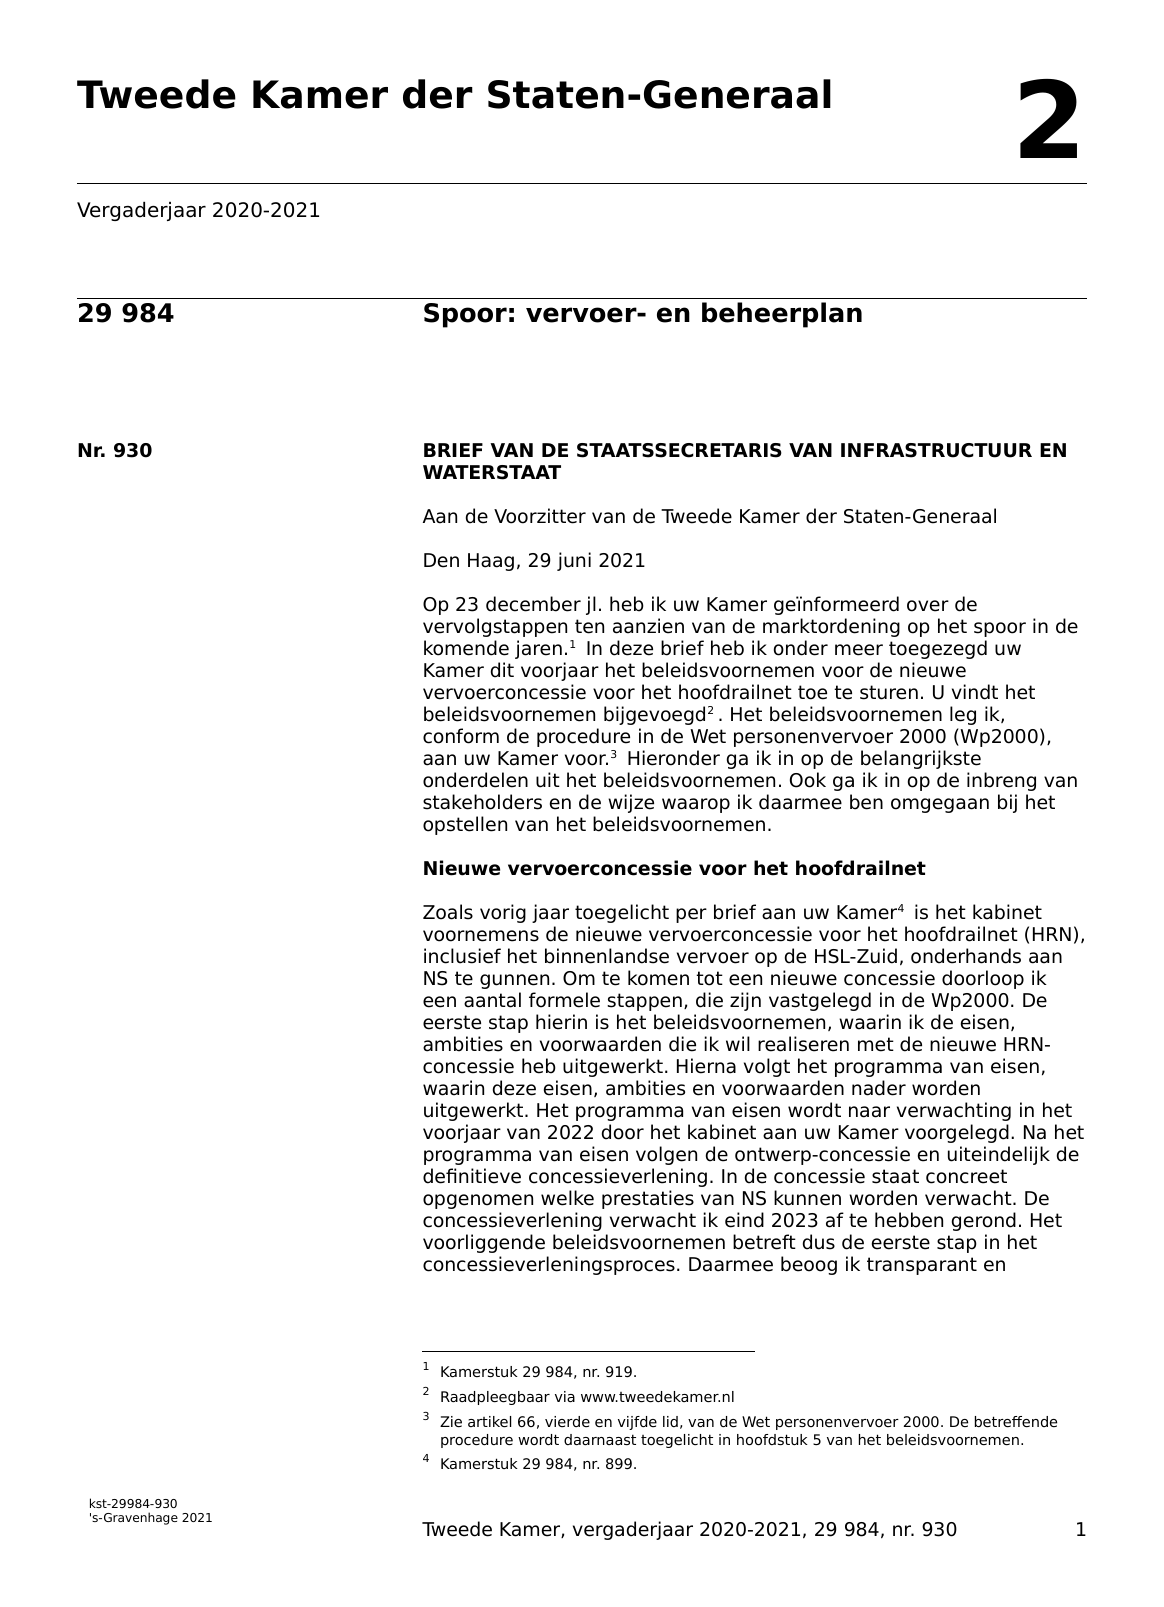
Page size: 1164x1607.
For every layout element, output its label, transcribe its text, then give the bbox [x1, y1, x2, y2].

text Kamerstuk 29 984, nr. 899. [422, 1452, 1087, 1474]
text Op 23 december jl. heb ik uw Kamer geïnformeerd over de vervolgstappen ten aanzien van de marktordening op het spoor in de komende jaren. In deze brief heb ik onder meer toegezegd uw Kamer dit voorjaar het beleidsvoornemen voor de nieuwe vervoerconcessie voor het hoofdrailnet toe te sturen. U vindt het beleidsvoornemen bijgevoegd. Het beleidsvoornemen leg ik, conform de procedure in de Wet personenvervoer 2000 (Wp2000), aan uw Kamer voor. Hieronder ga ik in op de belangrijkste onderdelen uit het beleidsvoornemen. Ook ga ik in op de inbreng van stakeholders en de wijze waarop ik daarmee ben omgegaan bij het opstellen van het beleidsvoornemen. [422, 594, 1087, 836]
table_cell Vergaderjaar 2020-2021 [77, 184, 1087, 298]
text Raadpleegbaar via www.tweedekamer.nl [422, 1385, 1087, 1407]
text 's-Gravenhage 2021 [88, 1511, 323, 1525]
table_header Tweede Kamer der Staten-Generaal [77, 59, 886, 183]
text Aan de Voorzitter van de Tweede Kamer der Staten-Generaal [422, 506, 1087, 528]
text Zoals vorig jaar toegelicht per brief aan uw Kamer is het kabinet voornemens de nieuwe vervoerconcessie voor het hoofdrailnet (HRN), inclusief het binnenlandse vervoer op de HSL-Zuid, onderhands aan NS te gunnen. Om te komen tot een nieuwe concessie doorloop ik een aantal formele stappen, die zijn vastgelegd in de Wp2000. De eerste stap hierin is het beleidsvoornemen, waarin ik de eisen, ambities en voorwaarden die ik wil realiseren met de nieuwe HRN-concessie heb uitgewerkt. Hierna volgt het programma van eisen, waarin deze eisen, ambities en voorwaarden nader worden uitgewerkt. Het programma van eisen wordt naar verwachting in het voorjaar van 2022 door het kabinet aan uw Kamer voorgelegd. Na het programma van eisen volgen de ontwerp-concessie en uiteindelijk de definitieve concessieverlening. In de concessie staat concreet opgenomen welke prestaties van NS kunnen worden verwacht. De concessieverlening verwacht ik eind 2023 af te hebben gerond. Het voorliggende beleidsvoornemen betreft dus de eerste stap in het concessieverleningsproces. Daarmee beoog ik transparant en [422, 902, 1087, 1276]
text kst-29984-930 [88, 1497, 323, 1511]
subtitle Nr. 930 BRIEF VAN DE STAATSSECRETARIS VAN INFRASTRUCTUUR EN WATERSTAAT [77, 440, 1087, 484]
text Den Haag, 29 juni 2021 [422, 550, 1087, 572]
subtitle 29 984 Spoor: vervoer- en beheerplan [77, 299, 1087, 329]
subtitle Nieuwe vervoerconcessie voor het hoofdrailnet [422, 858, 1087, 880]
text Zie artikel 66, vierde en vijfde lid, van de Wet personenvervoer 2000. De betreffende procedure wordt daarnaast toegelicht in hoofdstuk 5 van het beleidsvoornemen. [422, 1410, 1087, 1449]
table_header 2 [886, 59, 1087, 183]
text Kamerstuk 29 984, nr. 919. [422, 1360, 1087, 1382]
